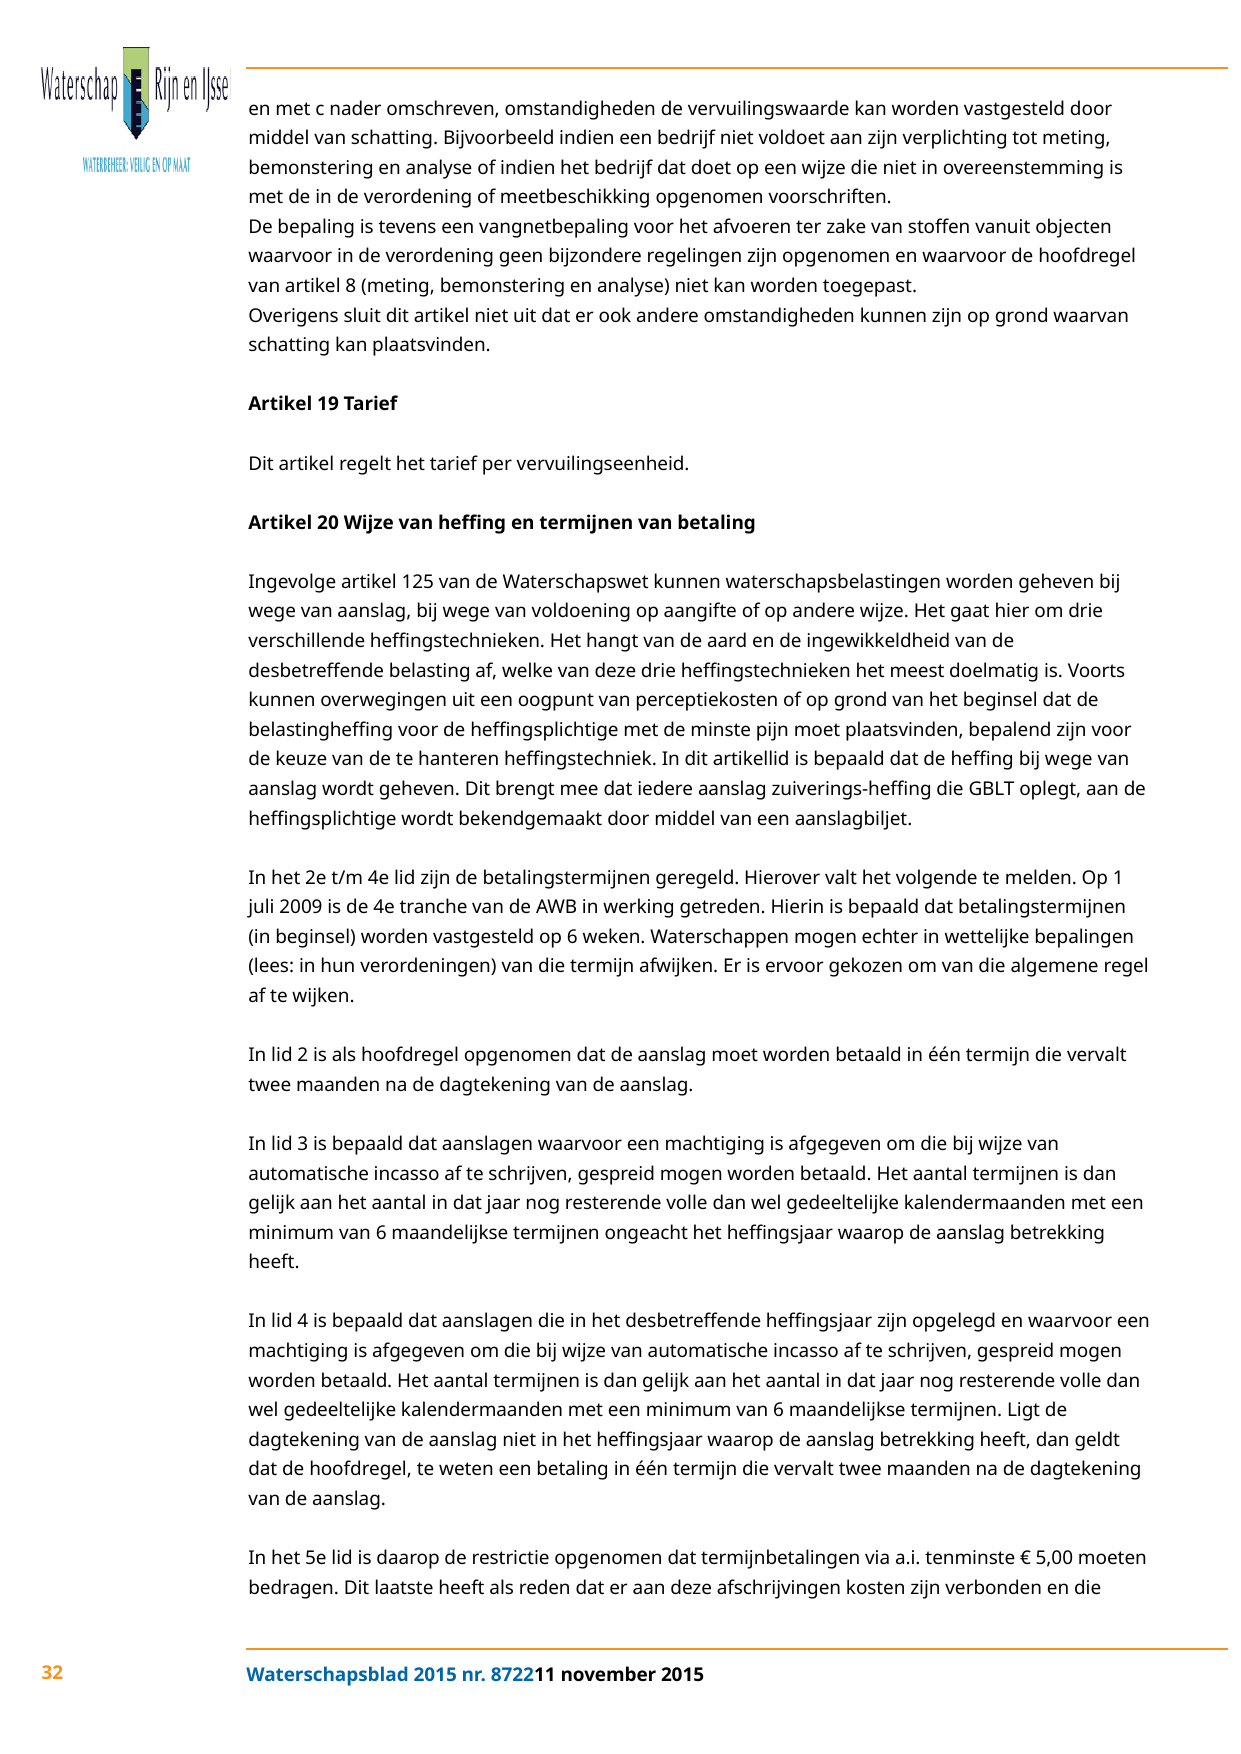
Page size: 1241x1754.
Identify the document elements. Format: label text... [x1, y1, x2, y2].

text Dit artikel regelt het tarief per vervuilingseenheid. [248, 450, 1152, 476]
text Artikel 20 Wijze van heffing en termijnen van betaling [248, 509, 1152, 535]
text In het 5e lid is daarop de restrictie opgenomen dat termijnbetalingen via a.i. tenminste € 5,00 moeten bedragen. Dit laatste heeft als reden dat er aan deze afschrijvingen kosten zijn verbonden en die [248, 1544, 1152, 1600]
text Artikel 19 Tarief [248, 391, 1152, 416]
text Ingevolge artikel 125 van de Waterschapswet kunnen waterschapsbelastingen worden geheven bij wege van aanslag, bij wege van voldoening op aangifte of op andere wijze. Het gaat hier om drie verschillende heffingstechnieken. Het hangt van de aard en de ingewikkeldheid van de desbetreffende belasting af, welke van deze drie heffingstechnieken het meest doelmatig is. Voorts kunnen overwegingen uit een oogpunt van perceptiekosten of op grond van het beginsel dat de belastingheffing voor de heffingsplichtige met de minste pijn moet plaatsvinden, bepalend zijn voor de keuze van de te hanteren heffingstechniek. In dit artikellid is bepaald dat de heffing bij wege van aanslag wordt geheven. Dit brengt mee dat iedere aanslag zuiverings-heffing die GBLT oplegt, aan de heffingsplichtige wordt bekendgemaakt door middel van een aanslagbiljet. [248, 568, 1152, 831]
text In lid 3 is bepaald dat aanslagen waarvoor een machtiging is afgegeven om die bij wijze van automatische incasso af te schrijven, gespreid mogen worden betaald. Het aantal termijnen is dan gelijk aan het aantal in dat jaar nog resterende volle dan wel gedeeltelijke kalendermaanden met een minimum van 6 maandelijkse termijnen ongeacht het heffingsjaar waarop de aanslag betrekking heeft. [248, 1130, 1152, 1274]
text In lid 2 is als hoofdregel opgenomen dat de aanslag moet worden betaald in één termijn die vervalt twee maanden na de dagtekening van de aanslag. [248, 1041, 1152, 1097]
text Overigens sluit dit artikel niet uit dat er ook andere omstandigheden kunnen zijn op grond waarvan schatting kan plaatsvinden. [248, 302, 1152, 357]
text De bepaling is tevens een vangnetbepaling voor het afvoeren ter zake van stoffen vanuit objecten waarvoor in de verordening geen bijzondere regelingen zijn opgenomen en waarvoor de hoofdregel van artikel 8 (meting, bemonstering en analyse) niet kan worden toegepast. [248, 213, 1152, 298]
picture [41, 47, 231, 172]
text In lid 4 is bepaald dat aanslagen die in het desbetreffende heffingsjaar zijn opgelegd en waarvoor een machtiging is afgegeven om die bij wijze van automatische incasso af te schrijven, gespreid mogen worden betaald. Het aantal termijnen is dan gelijk aan het aantal in dat jaar nog resterende volle dan wel gedeeltelijke kalendermaanden met een minimum van 6 maandelijkse termijnen. Ligt de dagtekening van de aanslag niet in het heffingsjaar waarop de aanslag betrekking heeft, dan geldt dat de hoofdregel, te weten een betaling in één termijn die vervalt twee maanden na de dagtekening van de aanslag. [248, 1308, 1152, 1511]
text In het 2e t/m 4e lid zijn de betalingstermijnen geregeld. Hierover valt het volgende te melden. Op 1 juli 2009 is de 4e tranche van de AWB in werking getreden. Hierin is bepaald dat betalingstermijnen (in beginsel) worden vastgesteld op 6 weken. Waterschappen mogen echter in wettelijke bepalingen (lees: in hun verordeningen) van die termijn afwijken. Er is ervoor gekozen om van die algemene regel af te wijken. [248, 864, 1152, 1008]
text en met c nader omschreven, omstandigheden de vervuilingswaarde kan worden vastgesteld door middel van schatting. Bijvoorbeeld indien een bedrijf niet voldoet aan zijn verplichting tot meting, bemonstering en analyse of indien het bedrijf dat doet op een wijze die niet in overeenstemming is met de in de verordening of meetbeschikking opgenomen voorschriften. [248, 95, 1152, 209]
